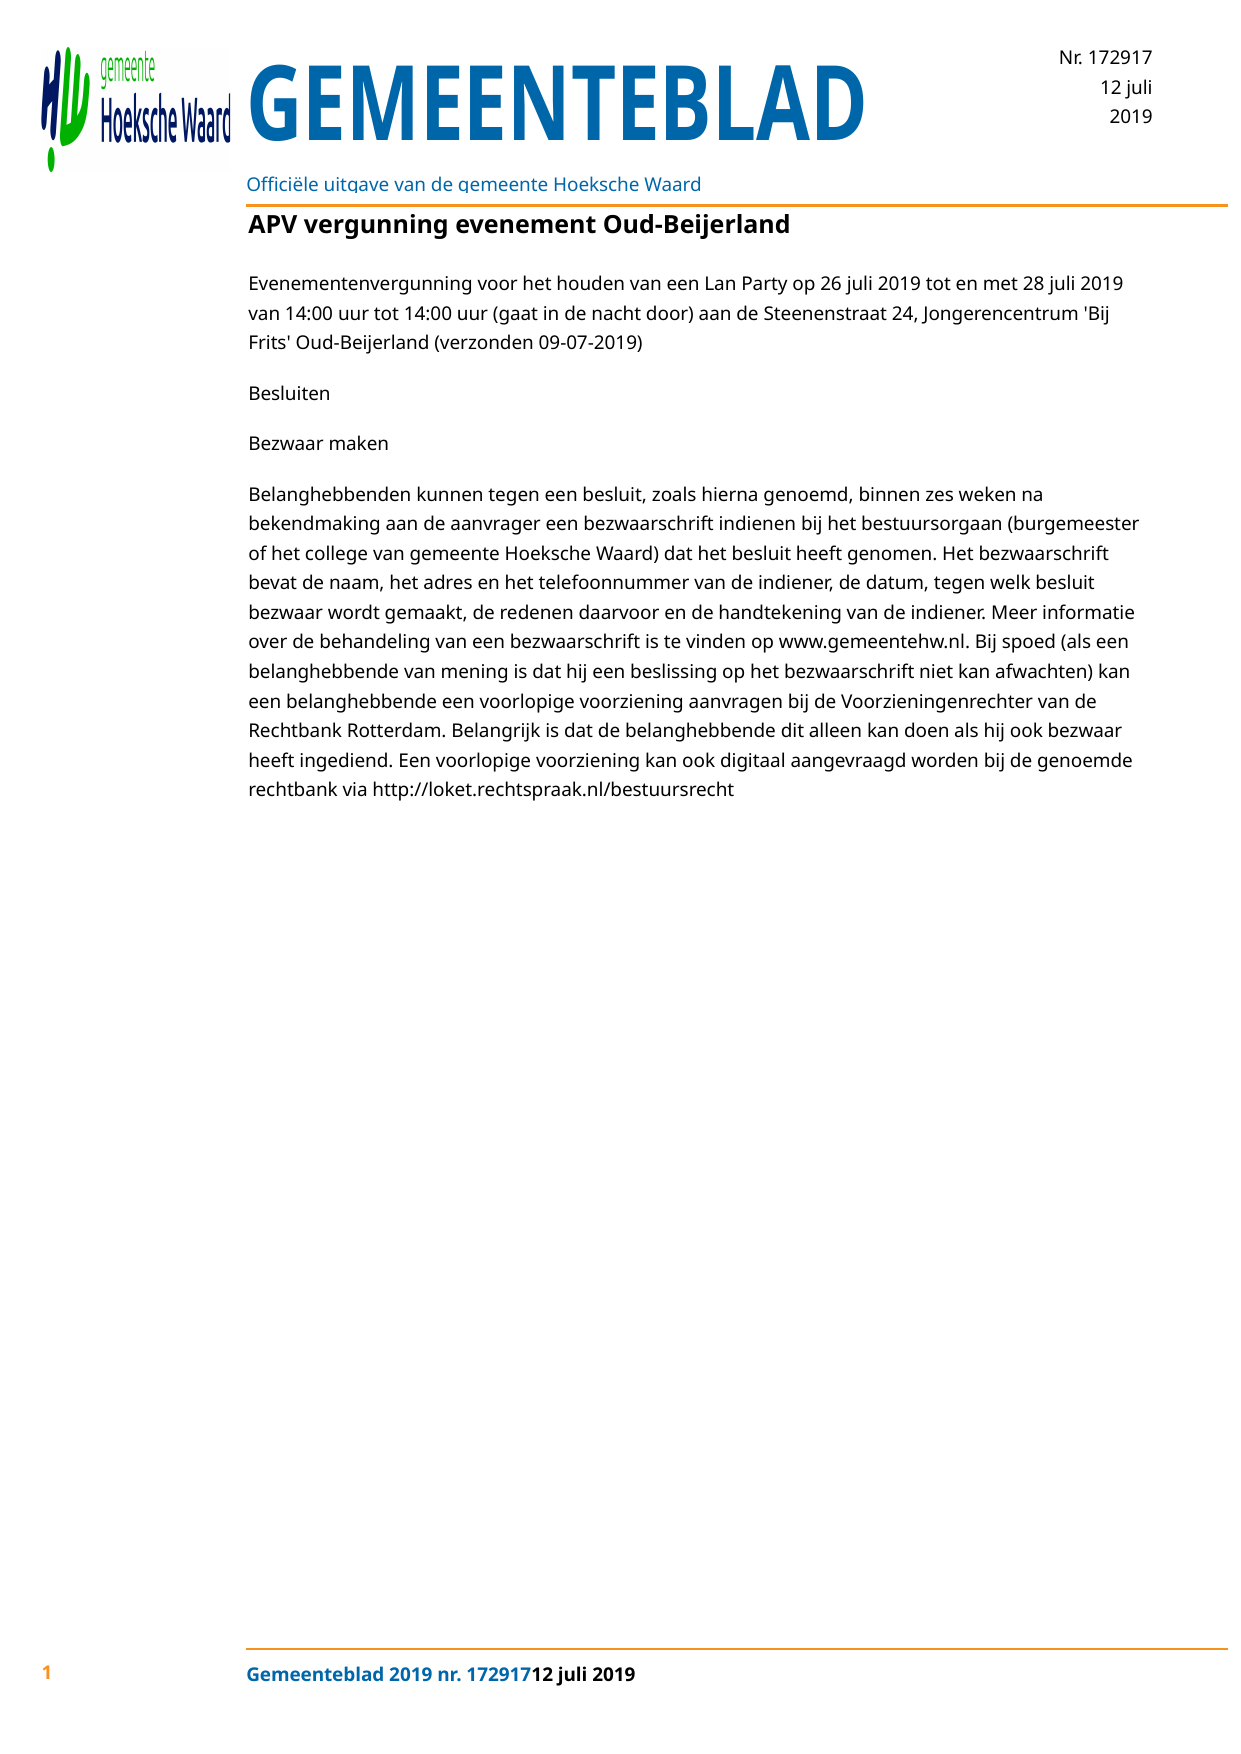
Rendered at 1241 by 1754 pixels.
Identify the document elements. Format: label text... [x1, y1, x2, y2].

picture [41, 47, 231, 172]
text Bezwaar maken [248, 430, 1152, 456]
text Belanghebbenden kunnen tegen een besluit, zoals hierna genoemd, binnen zes weken na bekendmaking aan de aanvrager een bezwaarschrift indienen bij het bestuursorgaan (burgemeester of het college van gemeente Hoeksche Waard) dat het besluit heeft genomen. Het bezwaarschrift bevat de naam, het adres en het telefoonnummer van de indiener, de datum, tegen welk besluit bezwaar wordt gemaakt, de redenen daarvoor en de handtekening van de indiener. Meer informatie over de behandeling van een bezwaarschrift is te vinden op www.gemeentehw.nl. Bij spoed (als een belanghebbende van mening is dat hij een beslissing op het bezwaarschrift niet kan afwachten) kan een belanghebbende een voorlopige voorziening aanvragen bij de Voorzieningenrechter van de Rechtbank Rotterdam. Belangrijk is dat de belanghebbende dit alleen kan doen als hij ook bezwaar heeft ingediend. Een voorlopige voorziening kan ook digitaal aangevraagd worden bij de genoemde rechtbank via http://loket.rechtspraak.nl/bestuursrecht [248, 481, 1152, 802]
text Besluiten [248, 380, 1152, 406]
text APV vergunning evenement Oud-Beijerland [248, 207, 1152, 241]
text Evenementenvergunning voor het houden van een Lan Party op 26 juli 2019 tot en met 28 juli 2019 van 14:00 uur tot 14:00 uur (gaat in de nacht door) aan de Steenenstraat 24, Jongerencentrum 'Bij Frits' Oud-Beijerland (verzonden 09-07-2019) [248, 270, 1152, 355]
